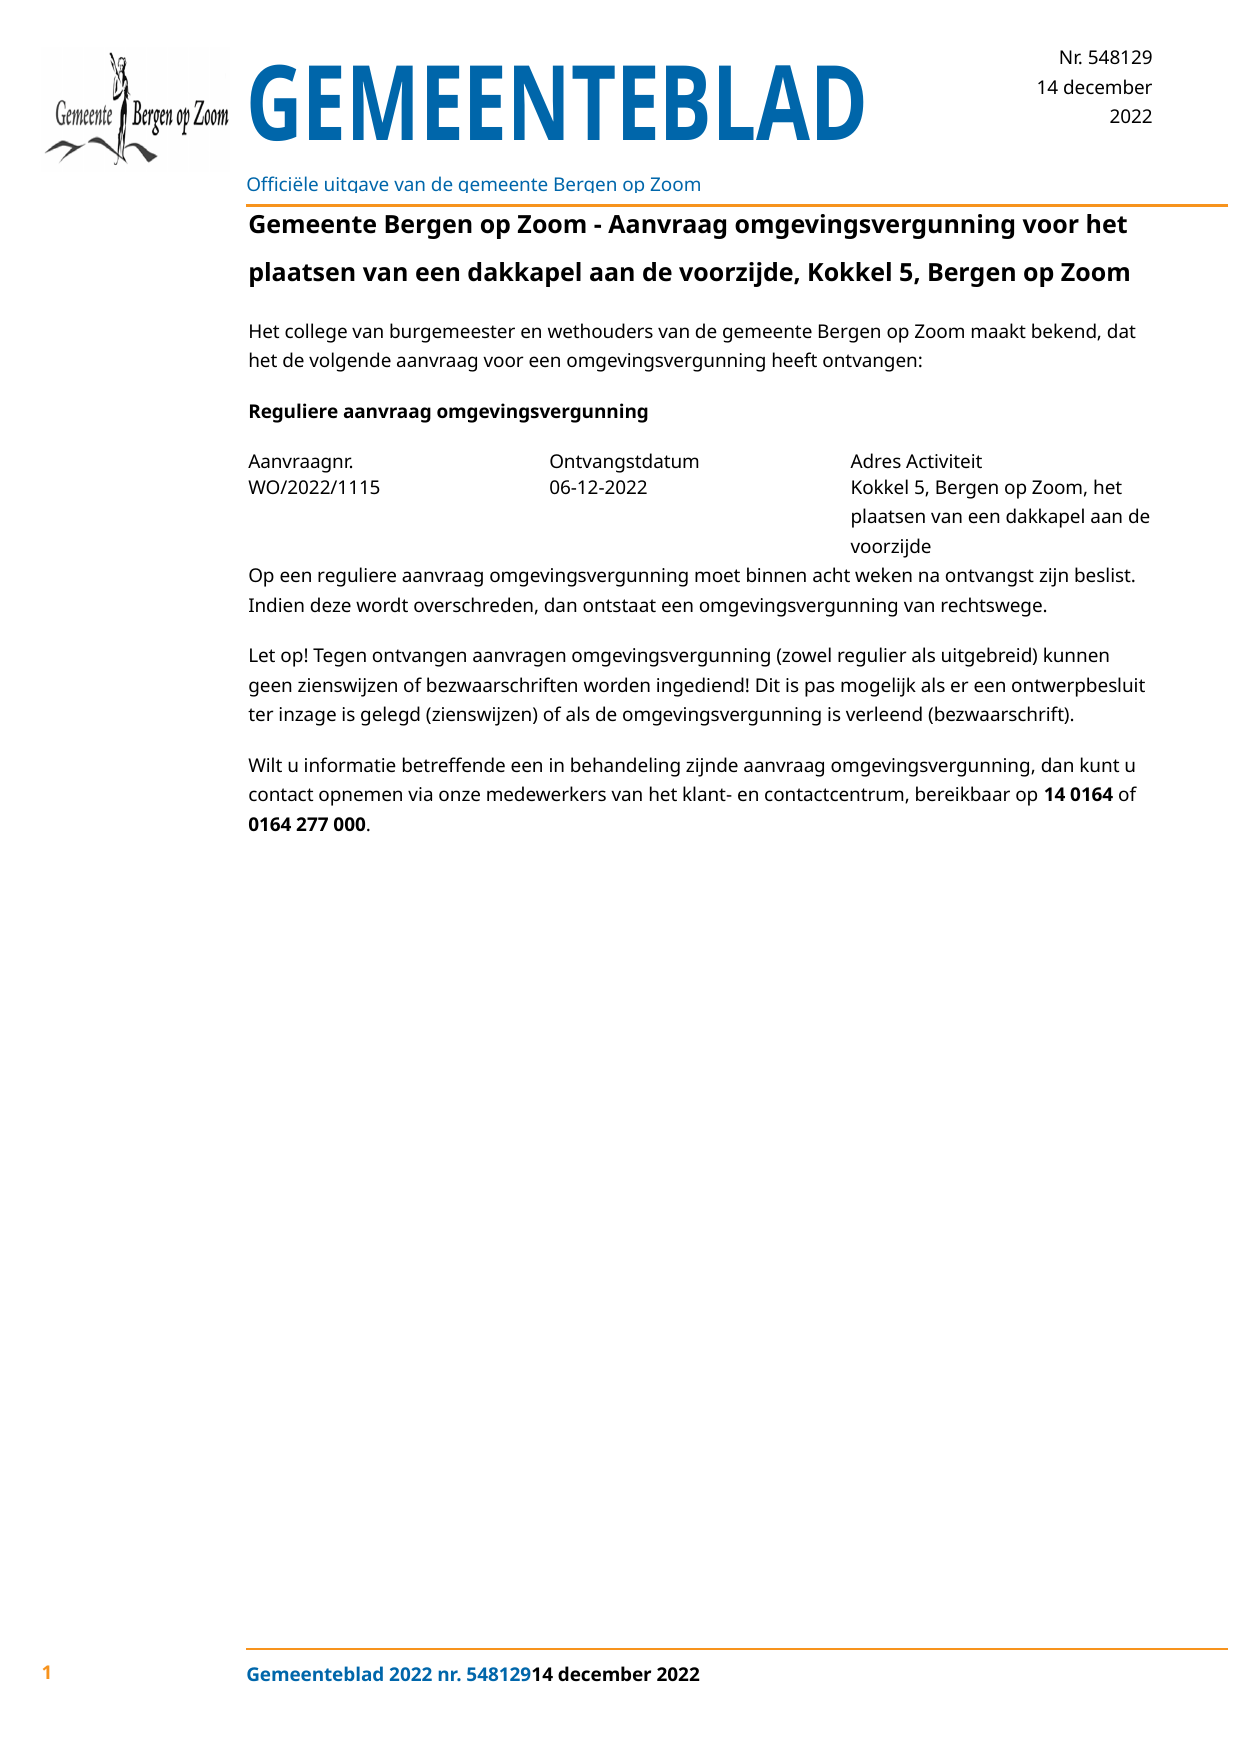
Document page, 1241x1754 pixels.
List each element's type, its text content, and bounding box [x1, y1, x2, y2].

text Het college van burgemeester en wethouders van de gemeente Bergen op Zoom maakt bekend, dat het de volgende aanvraag voor een omgevingsvergunning heeft ontvangen: [248, 318, 1152, 373]
table_header Adres Activiteit [850, 449, 1152, 474]
text Reguliere aanvraag omgevingsvergunning [248, 398, 1152, 424]
text Let op! Tegen ontvangen aanvragen omgevingsvergunning (zowel regulier als uitgebreid) kunnen geen zienswijzen of bezwaarschriften worden ingediend! Dit is pas mogelijk als er een ontwerpbesluit ter inzage is gelegd (zienswijzen) of als de omgevingsvergunning is verleend (bezwaarschrift). [248, 642, 1152, 727]
table_cell Kokkel 5, Bergen op Zoom, het plaatsen van een dakkapel aan de voorzijde [850, 474, 1152, 559]
picture [41, 47, 231, 172]
text Wilt u informatie betreffende een in behandeling zijnde aanvraag omgevingsvergunning, dan kunt u contact opnemen via onze medewerkers van het klant- en contactcentrum, bereikbaar op 14 0164 of 0164 277 000. [248, 752, 1152, 837]
table_header Ontvangstdatum [549, 449, 850, 474]
table_cell WO/2022/1115 [248, 474, 549, 559]
table_header Aanvraagnr. [248, 449, 549, 474]
text Gemeente Bergen op Zoom - Aanvraag omgevingsvergunning voor het plaatsen van een dakkapel aan de voorzijde, Kokkel 5, Bergen op Zoom [248, 207, 1152, 288]
table_cell 06-12-2022 [549, 474, 850, 559]
text Op een reguliere aanvraag omgevingsvergunning moet binnen acht weken na ontvangst zijn beslist. Indien deze wordt overschreden, dan ontstaat een omgevingsvergunning van rechtswege. [248, 562, 1152, 618]
